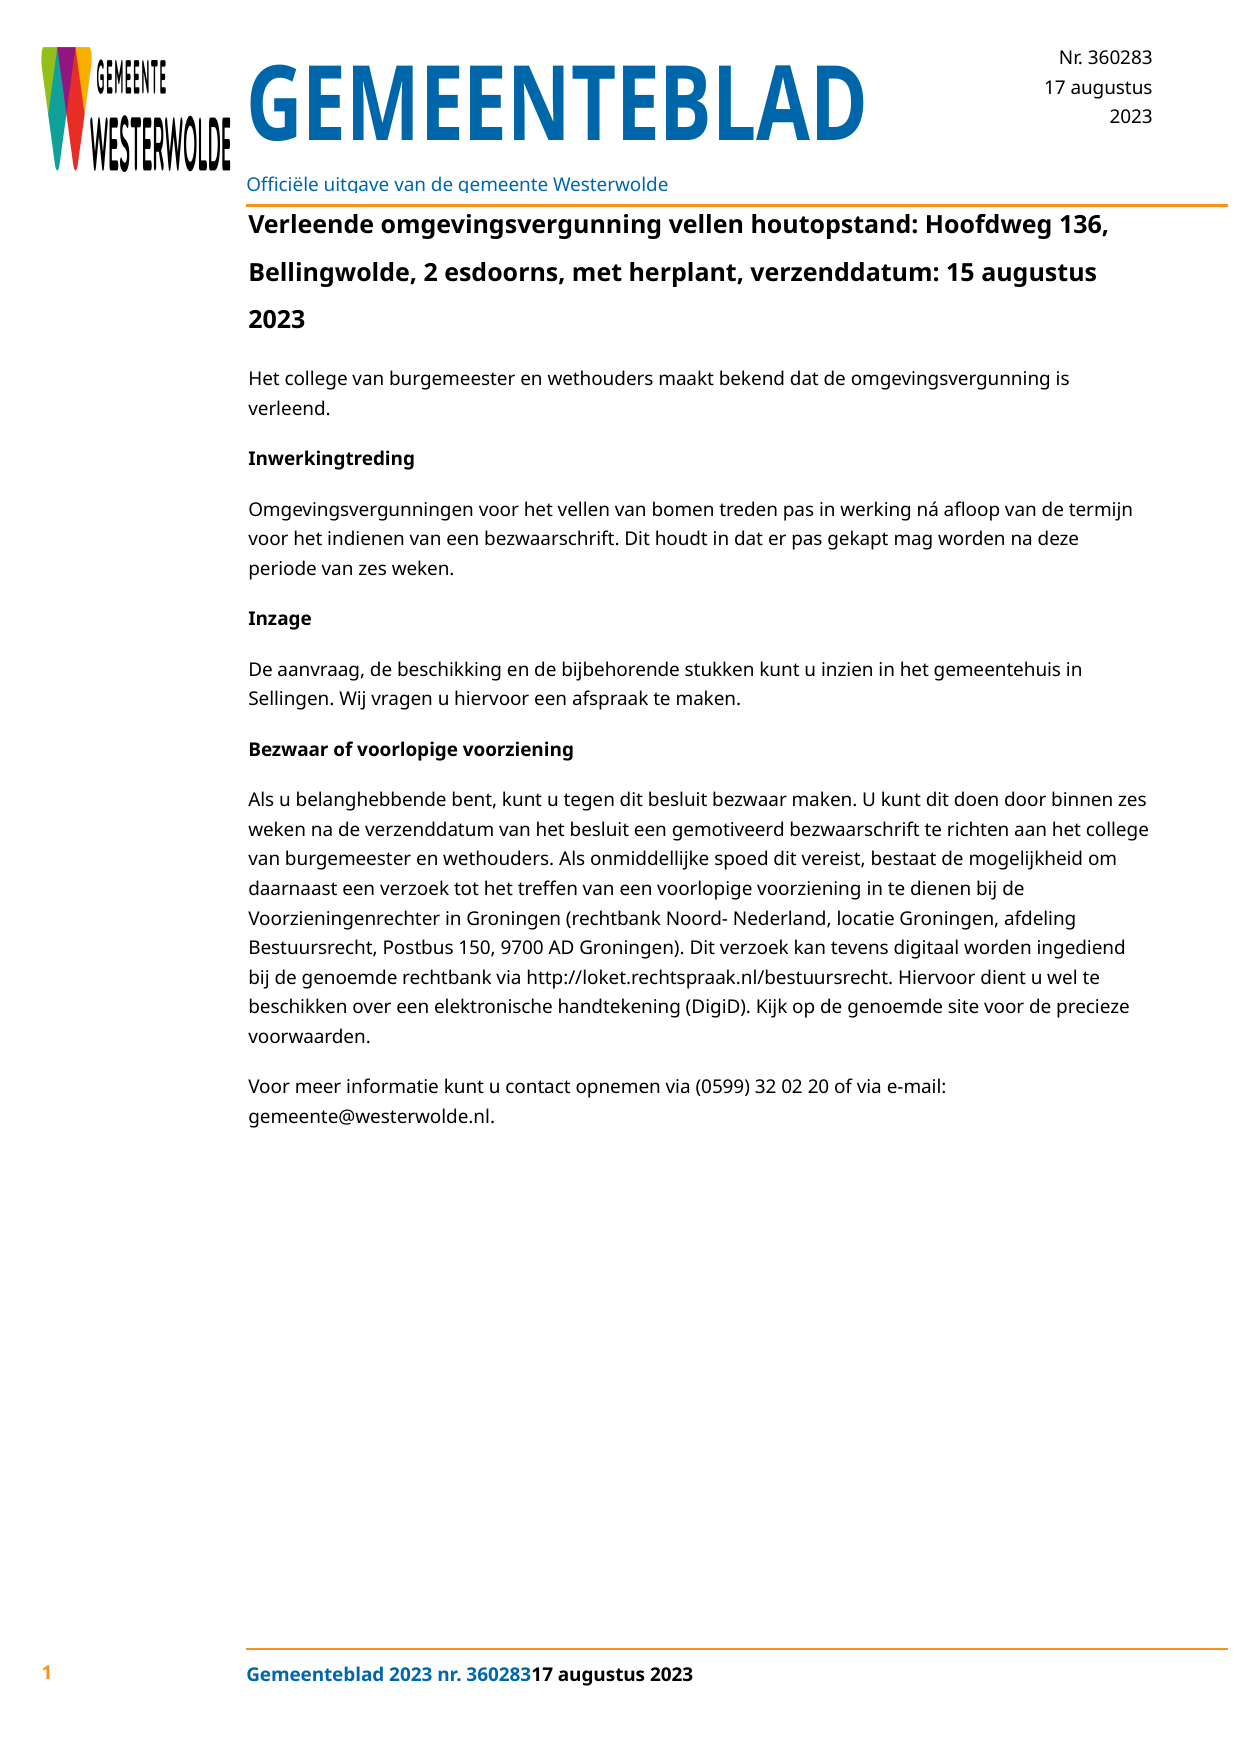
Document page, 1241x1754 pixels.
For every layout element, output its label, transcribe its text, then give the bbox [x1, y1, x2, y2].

text Het college van burgemeester en wethouders maakt bekend dat de omgevingsvergunning is verleend. [248, 366, 1152, 421]
text Omgevingsvergunningen voor het vellen van bomen treden pas in werking ná afloop van de termijn voor het indienen van een bezwaarschrift. Dit houdt in dat er pas gekapt mag worden na deze periode van zes weken. [248, 496, 1152, 581]
text Bezwaar of voorlopige voorziening [248, 736, 1152, 762]
text Verleende omgevingsvergunning vellen houtopstand: Hoofdweg 136, Bellingwolde, 2 esdoorns, met herplant, verzenddatum: 15 augustus 2023 [248, 207, 1152, 336]
text Inzage [248, 606, 1152, 631]
picture [41, 47, 231, 172]
text Voor meer informatie kunt u contact opnemen via (0599) 32 02 20 of via e-mail: gemeente@westerwolde.nl. [248, 1073, 1152, 1129]
text De aanvraag, de beschikking en de bijbehorende stukken kunt u inzien in het gemeentehuis in Sellingen. Wij vragen u hiervoor een afspraak te maken. [248, 656, 1152, 711]
text Als u belanghebbende bent, kunt u tegen dit besluit bezwaar maken. U kunt dit doen door binnen zes weken na de verzenddatum van het besluit een gemotiveerd bezwaarschrift te richten aan het college van burgemeester en wethouders. Als onmiddellijke spoed dit vereist, bestaat de mogelijkheid om daarnaast een verzoek tot het treffen van een voorlopige voorziening in te dienen bij de Voorzieningenrechter in Groningen (rechtbank Noord- Nederland, locatie Groningen, afdeling Bestuursrecht, Postbus 150, 9700 AD Groningen). Dit verzoek kan tevens digitaal worden ingediend bij de genoemde rechtbank via http://loket.rechtspraak.nl/bestuursrecht. Hiervoor dient u wel te beschikken over een elektronische handtekening (DigiD). Kijk op de genoemde site voor de precieze voorwaarden. [248, 786, 1152, 1049]
text Inwerkingtreding [248, 446, 1152, 471]
